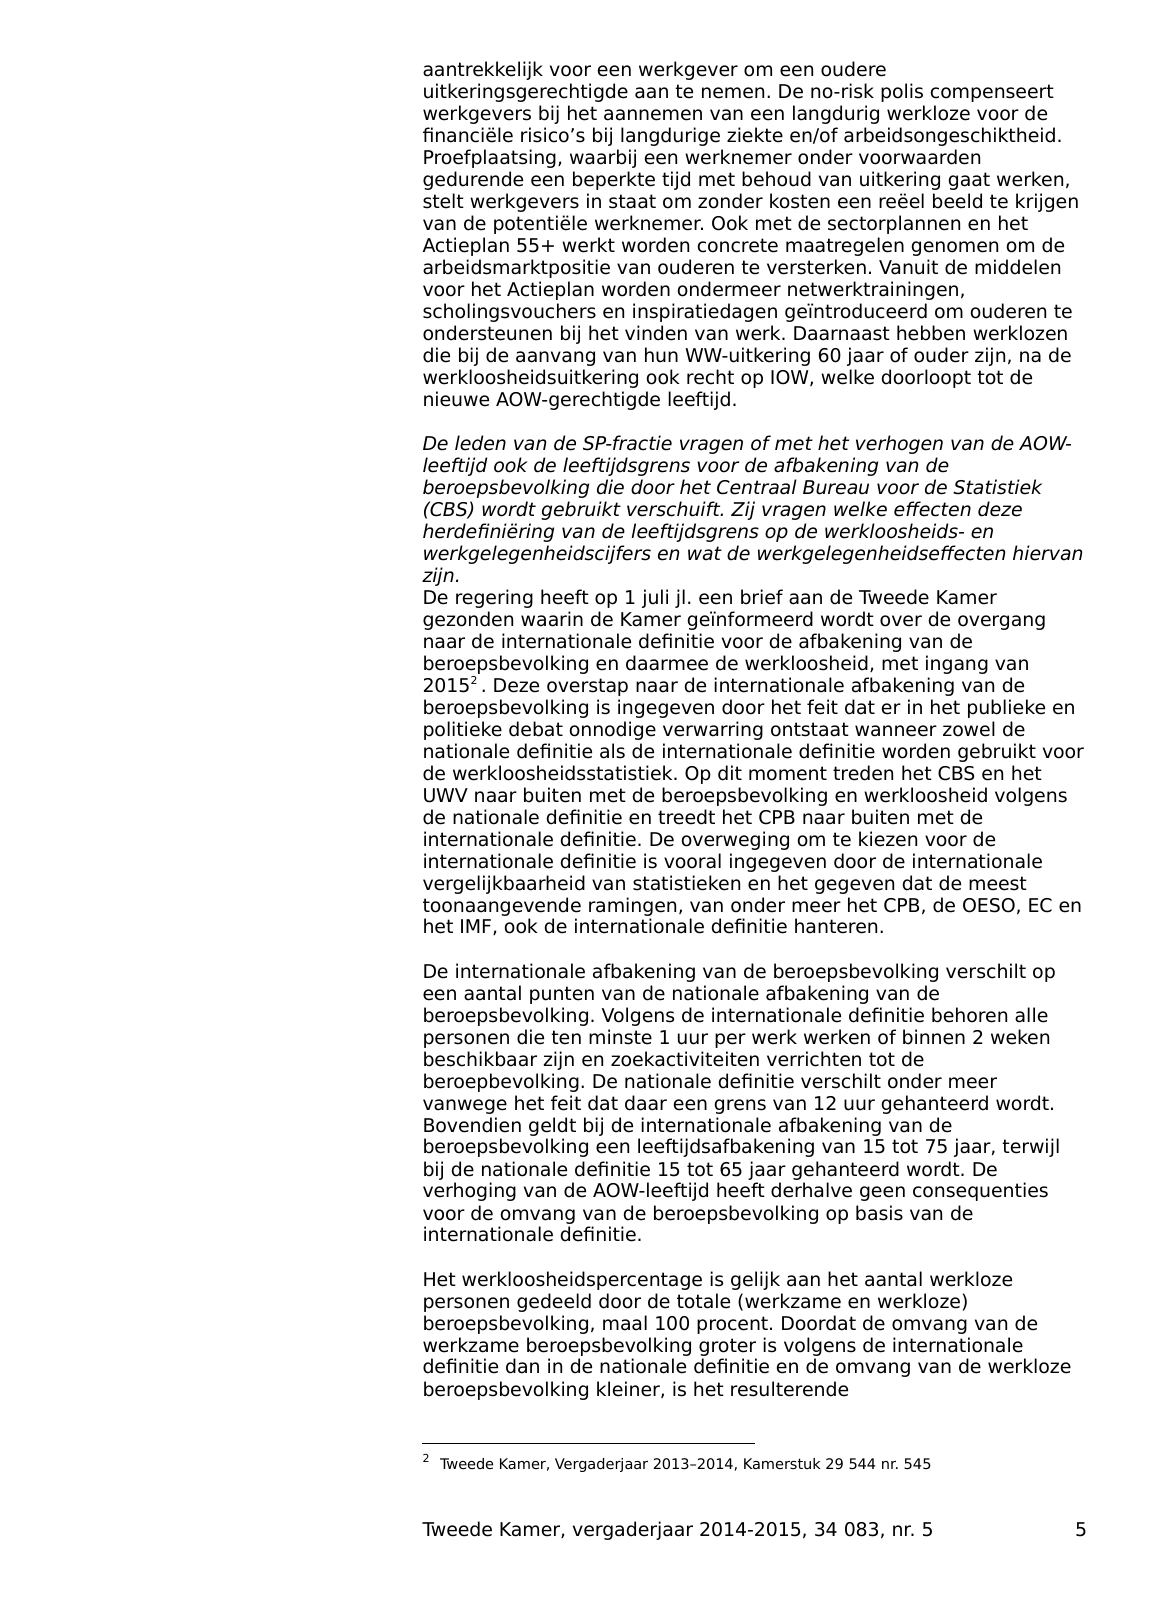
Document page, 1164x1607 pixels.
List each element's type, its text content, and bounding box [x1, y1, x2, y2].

text De leden van de SP-fractie vragen of met het verhogen van de AOW-leeftijd ook de leeftijdsgrens voor de afbakening van de beroepsbevolking die door het Centraal Bureau voor de Statistiek (CBS) wordt gebruikt verschuift. Zij vragen welke effecten deze herdefiniëring van de leeftijdsgrens op de werkloosheids- en werkgelegenheidscijfers en wat de werkgelegenheidseffecten hiervan zijn. [422, 433, 1087, 587]
text Het werkloosheidspercentage is gelijk aan het aantal werkloze personen gedeeld door de totale (werkzame en werkloze) beroepsbevolking, maal 100 procent. Doordat de omvang van de werkzame beroepsbevolking groter is volgens de internationale definitie dan in de nationale definitie en de omvang van de werkloze beroepsbevolking kleiner, is het resulterende [422, 1268, 1087, 1400]
text aantrekkelijk voor een werkgever om een oudere uitkeringsgerechtigde aan te nemen. De no-risk polis compenseert werkgevers bij het aannemen van een langdurig werkloze voor de financiële risico’s bij langdurige ziekte en/of arbeidsongeschiktheid. Proefplaatsing, waarbij een werknemer onder voorwaarden gedurende een beperkte tijd met behoud van uitkering gaat werken, stelt werkgevers in staat om zonder kosten een reëel beeld te krijgen van de potentiële werknemer. Ook met de sectorplannen en het Actieplan 55+ werkt worden concrete maatregelen genomen om de arbeidsmarktpositie van ouderen te versterken. Vanuit de middelen voor het Actieplan worden ondermeer netwerktrainingen, scholingsvouchers en inspiratiedagen geïntroduceerd om ouderen te ondersteunen bij het vinden van werk. Daarnaast hebben werklozen die bij de aanvang van hun WW-uitkering 60 jaar of ouder zijn, na de werkloosheidsuitkering ook recht op IOW, welke doorloopt tot de nieuwe AOW-gerechtigde leeftijd. [422, 59, 1087, 411]
text De internationale afbakening van de beroepsbevolking verschilt op een aantal punten van de nationale afbakening van de beroepsbevolking. Volgens de internationale definitie behoren alle personen die ten minste 1 uur per werk werken of binnen 2 weken beschikbaar zijn en zoekactiviteiten verrichten tot de beroepbevolking. De nationale definitie verschilt onder meer vanwege het feit dat daar een grens van 12 uur gehanteerd wordt. Bovendien geldt bij de internationale afbakening van de beroepsbevolking een leeftijdsafbakening van 15 tot 75 jaar, terwijl bij de nationale definitie 15 tot 65 jaar gehanteerd wordt. De verhoging van de AOW-leeftijd heeft derhalve geen consequenties voor de omvang van de beroepsbevolking op basis van de internationale definitie. [422, 961, 1087, 1246]
text De regering heeft op 1 juli jl. een brief aan de Tweede Kamer gezonden waarin de Kamer geïnformeerd wordt over de overgang naar de internationale definitie voor de afbakening van de beroepsbevolking en daarmee de werkloosheid, met ingang van 2015. Deze overstap naar de internationale afbakening van de beroepsbevolking is ingegeven door het feit dat er in het publieke en politieke debat onnodige verwarring ontstaat wanneer zowel de nationale definitie als de internationale definitie worden gebruikt voor de werkloosheidsstatistiek. Op dit moment treden het CBS en het UWV naar buiten met de beroepsbevolking en werkloosheid volgens de nationale definitie en treedt het CPB naar buiten met de internationale definitie. De overweging om te kiezen voor de internationale definitie is vooral ingegeven door de internationale vergelijkbaarheid van statistieken en het gegeven dat de meest toonaangevende ramingen, van onder meer het CPB, de OESO, EC en het IMF, ook de internationale definitie hanteren. [422, 587, 1087, 938]
text Tweede Kamer, Vergaderjaar 2013–2014, Kamerstuk 29 544 nr. 545 [422, 1452, 1087, 1474]
